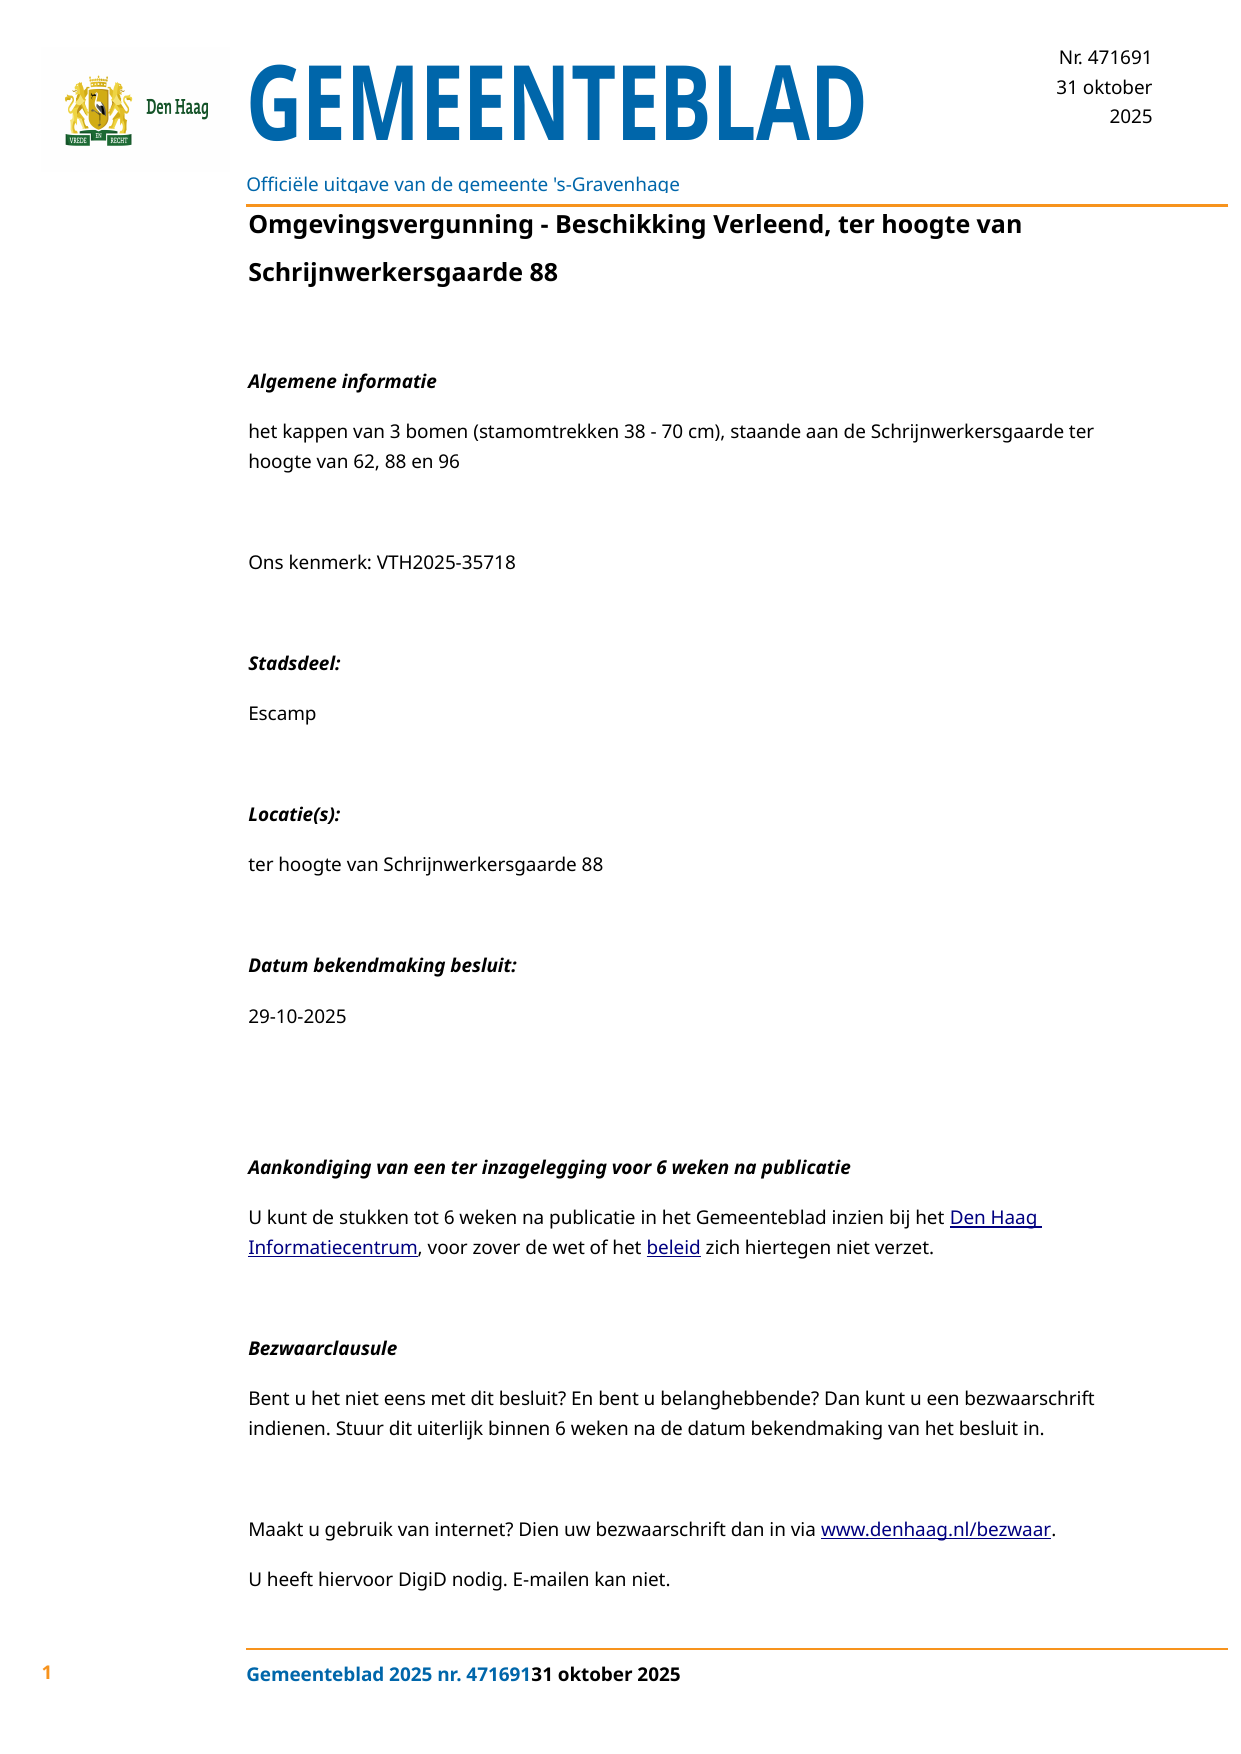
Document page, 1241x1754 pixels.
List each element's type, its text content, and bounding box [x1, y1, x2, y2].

text Aankondiging van een ter inzagelegging voor 6 weken na publicatie [248, 1154, 1152, 1180]
text Datum bekendmaking besluit: [248, 952, 1152, 978]
text U kunt de stukken tot 6 weken na publicatie in het Gemeenteblad inzien bij het Den Haag Informatiecentrum, voor zover de wet of het beleid zich hiertegen niet verzet. [248, 1204, 1152, 1260]
text Maakt u gebruik van internet? Dien uw bezwaarschrift dan in via www.denhaag.nl/bezwaar. [248, 1516, 1152, 1542]
text U heeft hiervoor DigiD nodig. E-mailen kan niet. [248, 1566, 1152, 1592]
text Omgevingsvergunning - Beschikking Verleend, ter hoogte van Schrijnwerkersgaarde 88 [248, 207, 1152, 288]
text het kappen van 3 bomen (stamomtrekken 38 - 70 cm), staande aan de Schrijnwerkersgaarde ter hoogte van 62, 88 en 96 [248, 419, 1152, 474]
text Stadsdeel: [248, 650, 1152, 676]
text Algemene informatie [248, 368, 1152, 394]
text Bent u het niet eens met dit besluit? En bent u belanghebbende? Dan kunt u een bezwaarschrift indienen. Stuur dit uiterlijk binnen 6 weken na de datum bekendmaking van het besluit in. [248, 1385, 1152, 1441]
text Locatie(s): [248, 801, 1152, 827]
text Bezwaarclausule [248, 1335, 1152, 1361]
text Escamp [248, 700, 1152, 726]
text Ons kenmerk: VTH2025-35718 [248, 549, 1152, 575]
picture [41, 47, 231, 172]
text 29-10-2025 [248, 1003, 1152, 1029]
text ter hoogte van Schrijnwerkersgaarde 88 [248, 852, 1152, 877]
